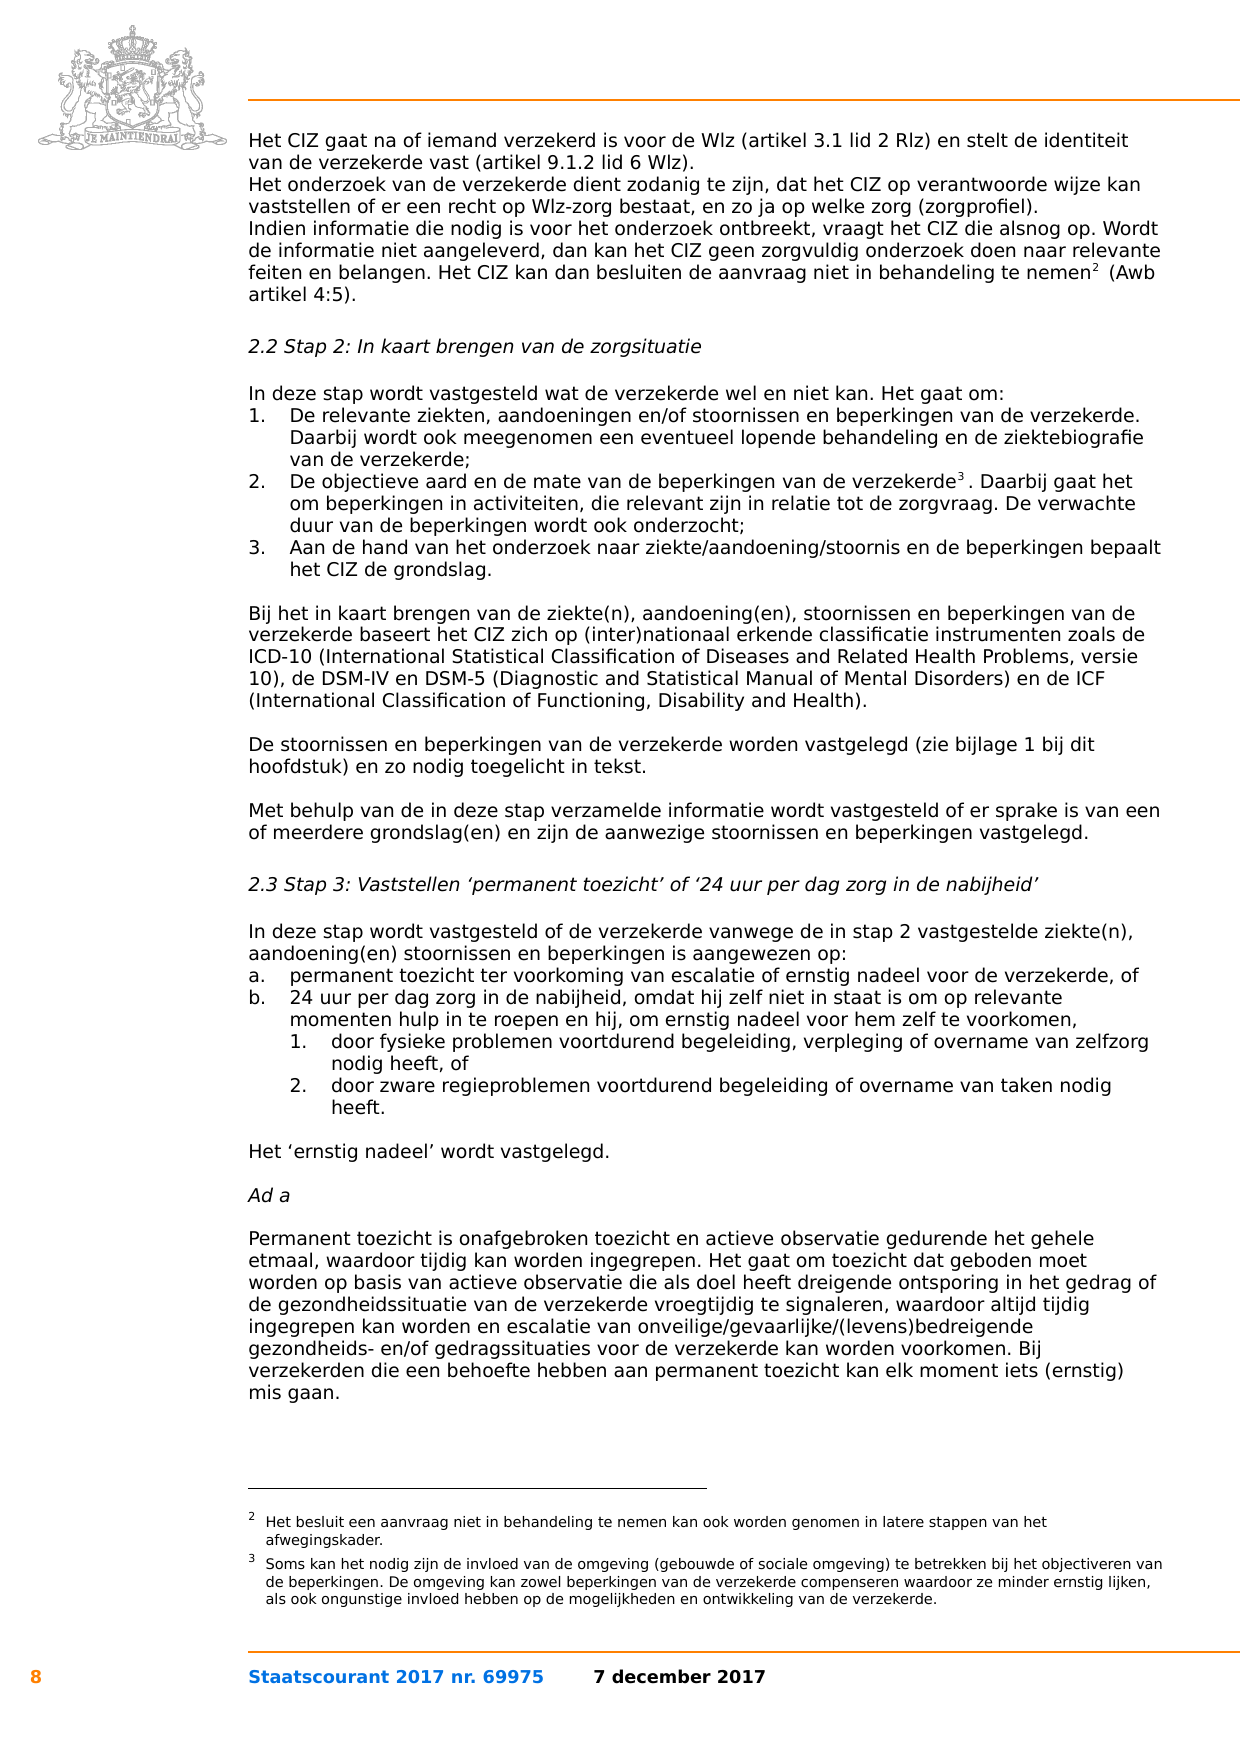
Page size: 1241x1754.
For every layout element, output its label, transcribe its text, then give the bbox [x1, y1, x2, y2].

text 3. Aan de hand van het onderzoek naar ziekte/aandoening/stoornis en de beperkingen bepaalt het CIZ de grondslag. [248, 537, 1163, 581]
subtitle 2.3 Stap 3: Vaststellen ‘permanent toezicht’ of ‘24 uur per dag zorg in de nabijheid’ [248, 874, 1163, 896]
text Het CIZ gaat na of iemand verzekerd is voor de Wlz (artikel 3.1 lid 2 Rlz) en stelt de identiteit van de verzekerde vast (artikel 9.1.2 lid 6 Wlz). [248, 130, 1163, 174]
subtitle 2.2 Stap 2: In kaart brengen van de zorgsituatie [248, 336, 1163, 358]
text Indien informatie die nodig is voor het onderzoek ontbreekt, vraagt het CIZ die alsnog op. Wordt de informatie niet aangeleverd, dan kan het CIZ geen zorgvuldig onderzoek doen naar relevante feiten en belangen. Het CIZ kan dan besluiten de aanvraag niet in behandeling te nemen (Awb artikel 4:5). [248, 218, 1163, 306]
text b. 24 uur per dag zorg in de nabijheid, omdat hij zelf niet in staat is om op relevante momenten hulp in te roepen en hij, om ernstig nadeel voor hem zelf te voorkomen, [248, 987, 1163, 1031]
text Soms kan het nodig zijn de invloed van de omgeving (gebouwde of sociale omgeving) te betrekken bij het objectiveren van de beperkingen. De omgeving kan zowel beperkingen van de verzekerde compenseren waardoor ze minder ernstig lijken, als ook ongunstige invloed hebben op de mogelijkheden en ontwikkeling van de verzekerde. [248, 1552, 1163, 1608]
text 2. door zware regieproblemen voortdurend begeleiding of overname van taken nodig heeft. [289, 1075, 1163, 1119]
text In deze stap wordt vastgesteld of de verzekerde vanwege de in stap 2 vastgestelde ziekte(n), aandoening(en) stoornissen en beperkingen is aangewezen op: [248, 921, 1163, 965]
text Bij het in kaart brengen van de ziekte(n), aandoening(en), stoornissen en beperkingen van de verzekerde baseert het CIZ zich op (inter)nationaal erkende classificatie instrumenten zoals de ICD-10 (International Statistical Classification of Diseases and Related Health Problems, versie 10), de DSM-IV en DSM-5 (Diagnostic and Statistical Manual of Mental Disorders) en de ICF (International Classification of Functioning, Disability and Health). [248, 602, 1163, 712]
text 1. De relevante ziekten, aandoeningen en/of stoornissen en beperkingen van de verzekerde. Daarbij wordt ook meegenomen een eventueel lopende behandeling en de ziektebiografie van de verzekerde; [248, 405, 1163, 471]
text De stoornissen en beperkingen van de verzekerde worden vastgelegd (zie bijlage 1 bij dit hoofdstuk) en zo nodig toegelicht in tekst. [248, 734, 1163, 778]
text Het besluit een aanvraag niet in behandeling te nemen kan ook worden genomen in latere stappen van het afwegingskader. [248, 1510, 1163, 1549]
text a. permanent toezicht ter voorkoming van escalatie of ernstig nadeel voor de verzekerde, of [248, 965, 1163, 987]
subtitle Ad a [248, 1184, 1163, 1206]
text In deze stap wordt vastgesteld wat de verzekerde wel en niet kan. Het gaat om: [248, 383, 1163, 405]
text 1. door fysieke problemen voortdurend begeleiding, verpleging of overname van zelfzorg nodig heeft, of [289, 1031, 1163, 1075]
text Het onderzoek van de verzekerde dient zodanig te zijn, dat het CIZ op verantwoorde wijze kan vaststellen of er een recht op Wlz-zorg bestaat, en zo ja op welke zorg (zorgprofiel). [248, 174, 1163, 218]
text 2. De objectieve aard en de mate van de beperkingen van de verzekerde. Daarbij gaat het om beperkingen in activiteiten, die relevant zijn in relatie tot de zorgvraag. De verwachte duur van de beperkingen wordt ook onderzocht; [248, 471, 1163, 537]
text Permanent toezicht is onafgebroken toezicht en actieve observatie gedurende het gehele etmaal, waardoor tijdig kan worden ingegrepen. Het gaat om toezicht dat geboden moet worden op basis van actieve observatie die als doel heeft dreigende ontsporing in het gedrag of de gezondheidssituatie van de verzekerde vroegtijdig te signaleren, waardoor altijd tijdig ingegrepen kan worden en escalatie van onveilige/gevaarlijke/(levens)bedreigende gezondheids- en/of gedragssituaties voor de verzekerde kan worden voorkomen. Bij verzekerden die een behoefte hebben aan permanent toezicht kan elk moment iets (ernstig) mis gaan. [248, 1228, 1163, 1404]
text Het ‘ernstig nadeel’ wordt vastgelegd. [248, 1141, 1163, 1163]
text Met behulp van de in deze stap verzamelde informatie wordt vastgesteld of er sprake is van een of meerdere grondslag(en) en zijn de aanwezige stoornissen en beperkingen vastgelegd. [248, 800, 1163, 844]
picture [38, 25, 227, 150]
